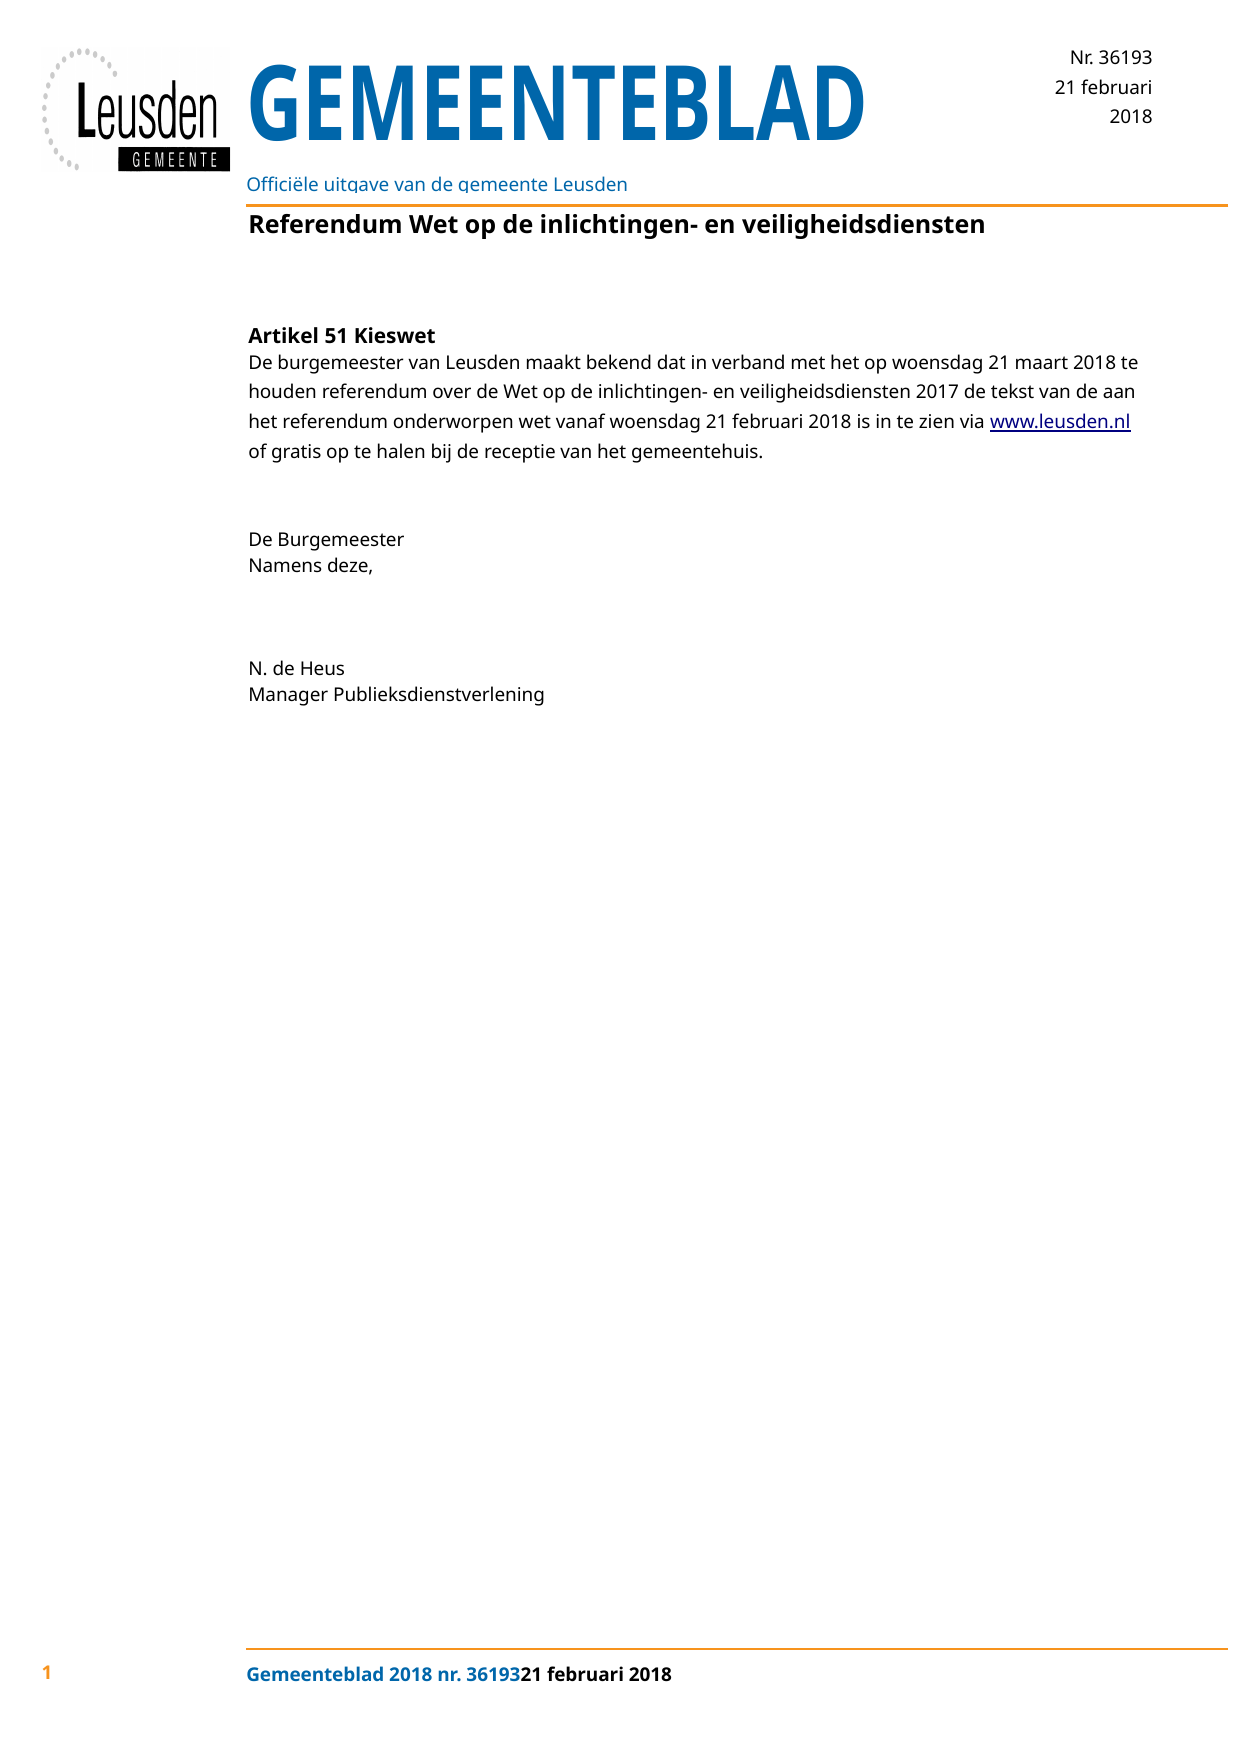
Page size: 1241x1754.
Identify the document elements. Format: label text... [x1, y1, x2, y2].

text Artikel 51 Kieswet [248, 321, 1152, 349]
text Referendum Wet op de inlichtingen- en veiligheidsdiensten [248, 207, 1152, 241]
text N. de Heus [248, 655, 1152, 681]
text Manager Publieksdienstverlening [248, 681, 1152, 707]
text De Burgemeester [248, 527, 1152, 552]
picture [41, 47, 231, 172]
text De burgemeester van Leusden maakt bekend dat in verband met het op woensdag 21 maart 2018 te houden referendum over de Wet op de inlichtingen- en veiligheidsdiensten 2017 de tekst van de aan het referendum onderworpen wet vanaf woensdag 21 februari 2018 is in te zien via www.leusden.nl of gratis op te halen bij de receptie van het gemeentehuis. [248, 349, 1152, 464]
text Namens deze, [248, 552, 1152, 578]
